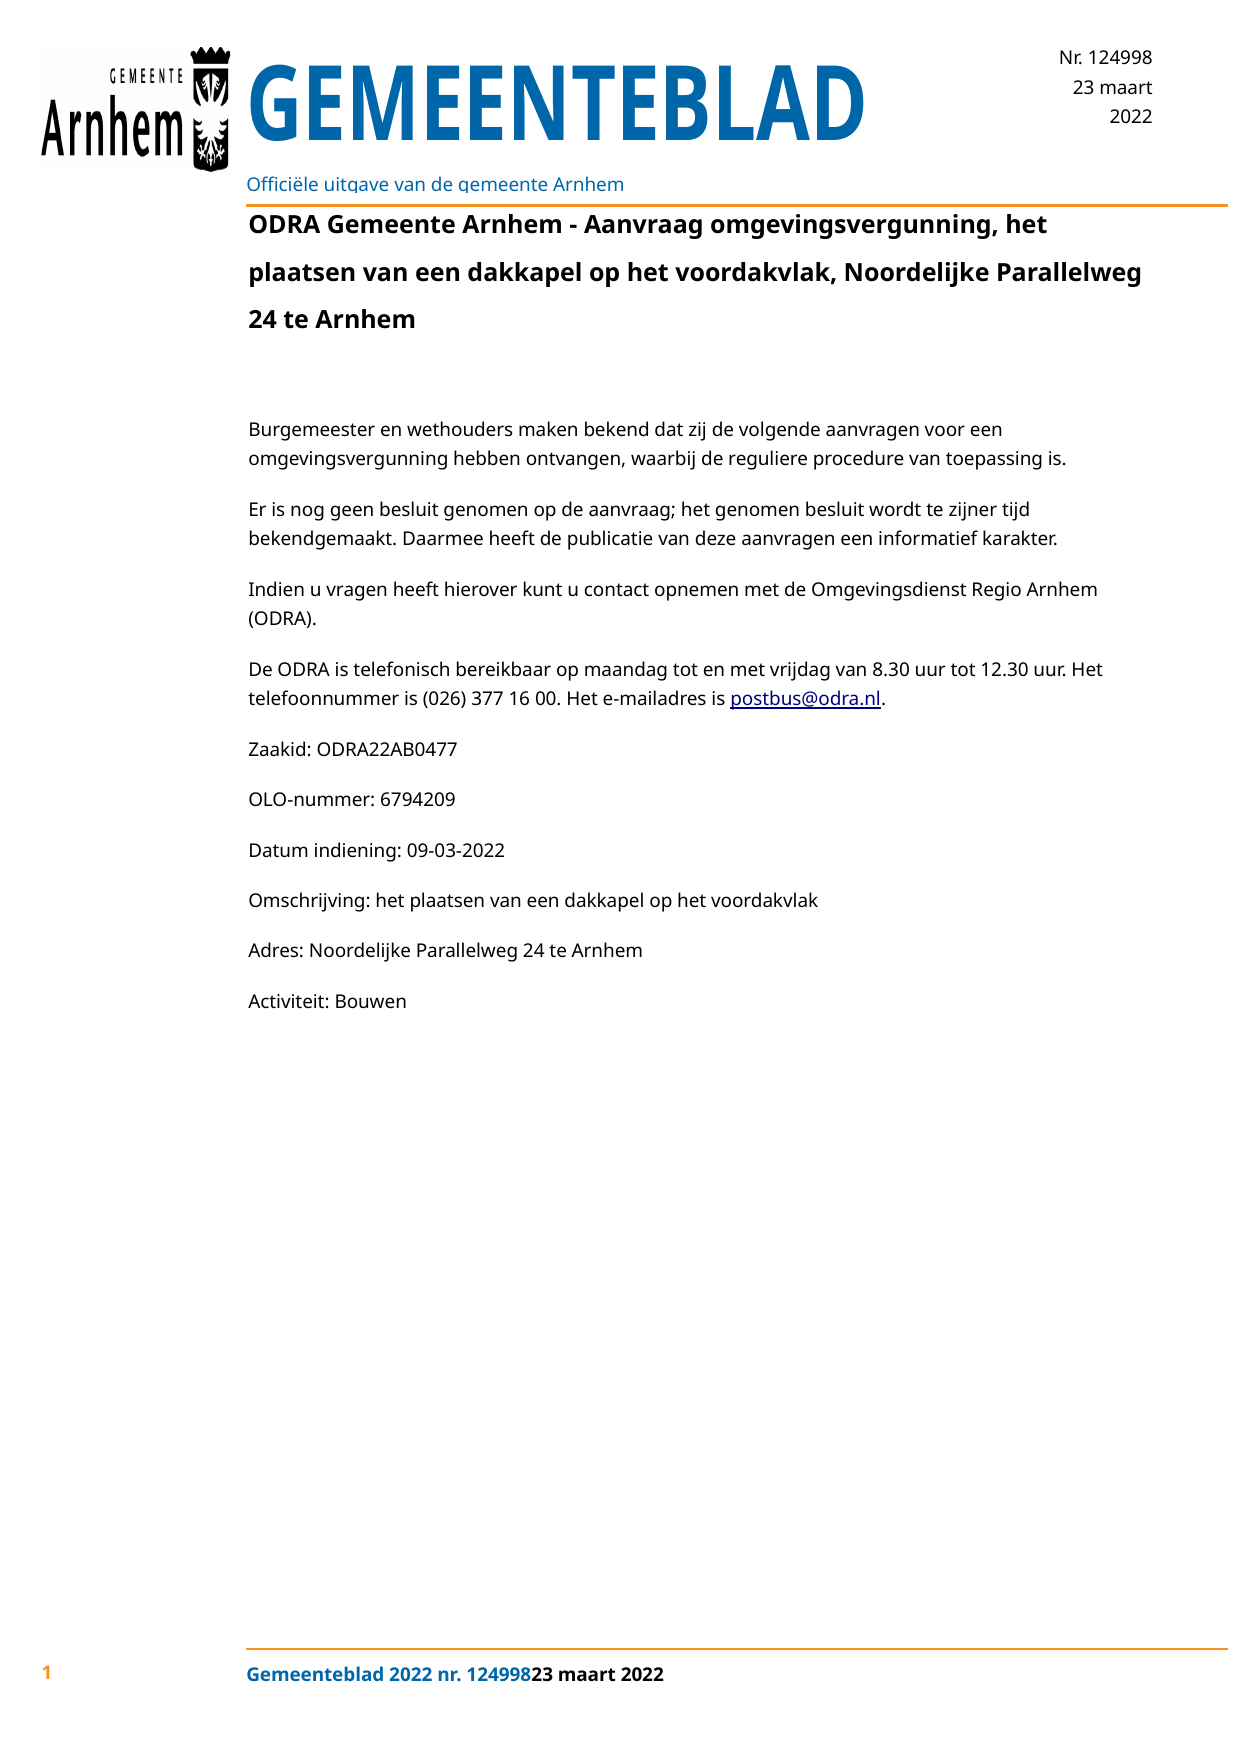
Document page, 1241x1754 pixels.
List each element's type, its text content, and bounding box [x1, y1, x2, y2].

text Indien u vragen heeft hierover kunt u contact opnemen met de Omgevingsdienst Regio Arnhem (ODRA). [248, 576, 1152, 631]
picture [41, 47, 231, 172]
text Datum indiening: 09-03-2022 [248, 837, 1152, 862]
text De ODRA is telefonisch bereikbaar op maandag tot en met vrijdag van 8.30 uur tot 12.30 uur. Het telefoonnummer is (026) 377 16 00. Het e-mailadres is postbus@odra.nl. [248, 656, 1152, 711]
text Adres: Noordelijke Parallelweg 24 te Arnhem [248, 938, 1152, 963]
text Zaakid: ODRA22AB0477 [248, 736, 1152, 762]
text OLO-nummer: 6794209 [248, 786, 1152, 812]
text Omschrijving: het plaatsen van een dakkapel op het voordakvlak [248, 887, 1152, 913]
text Burgemeester en wethouders maken bekend dat zij de volgende aanvragen voor een omgevingsvergunning hebben ontvangen, waarbij de reguliere procedure van toepassing is. [248, 416, 1152, 471]
text ODRA Gemeente Arnhem - Aanvraag omgevingsvergunning, het plaatsen van een dakkapel op het voordakvlak, Noordelijke Parallelweg 24 te Arnhem [248, 207, 1152, 336]
text Er is nog geen besluit genomen op de aanvraag; het genomen besluit wordt te zijner tijd bekendgemaakt. Daarmee heeft de publicatie van deze aanvragen een informatief karakter. [248, 496, 1152, 551]
text Activiteit: Bouwen [248, 988, 1152, 1014]
